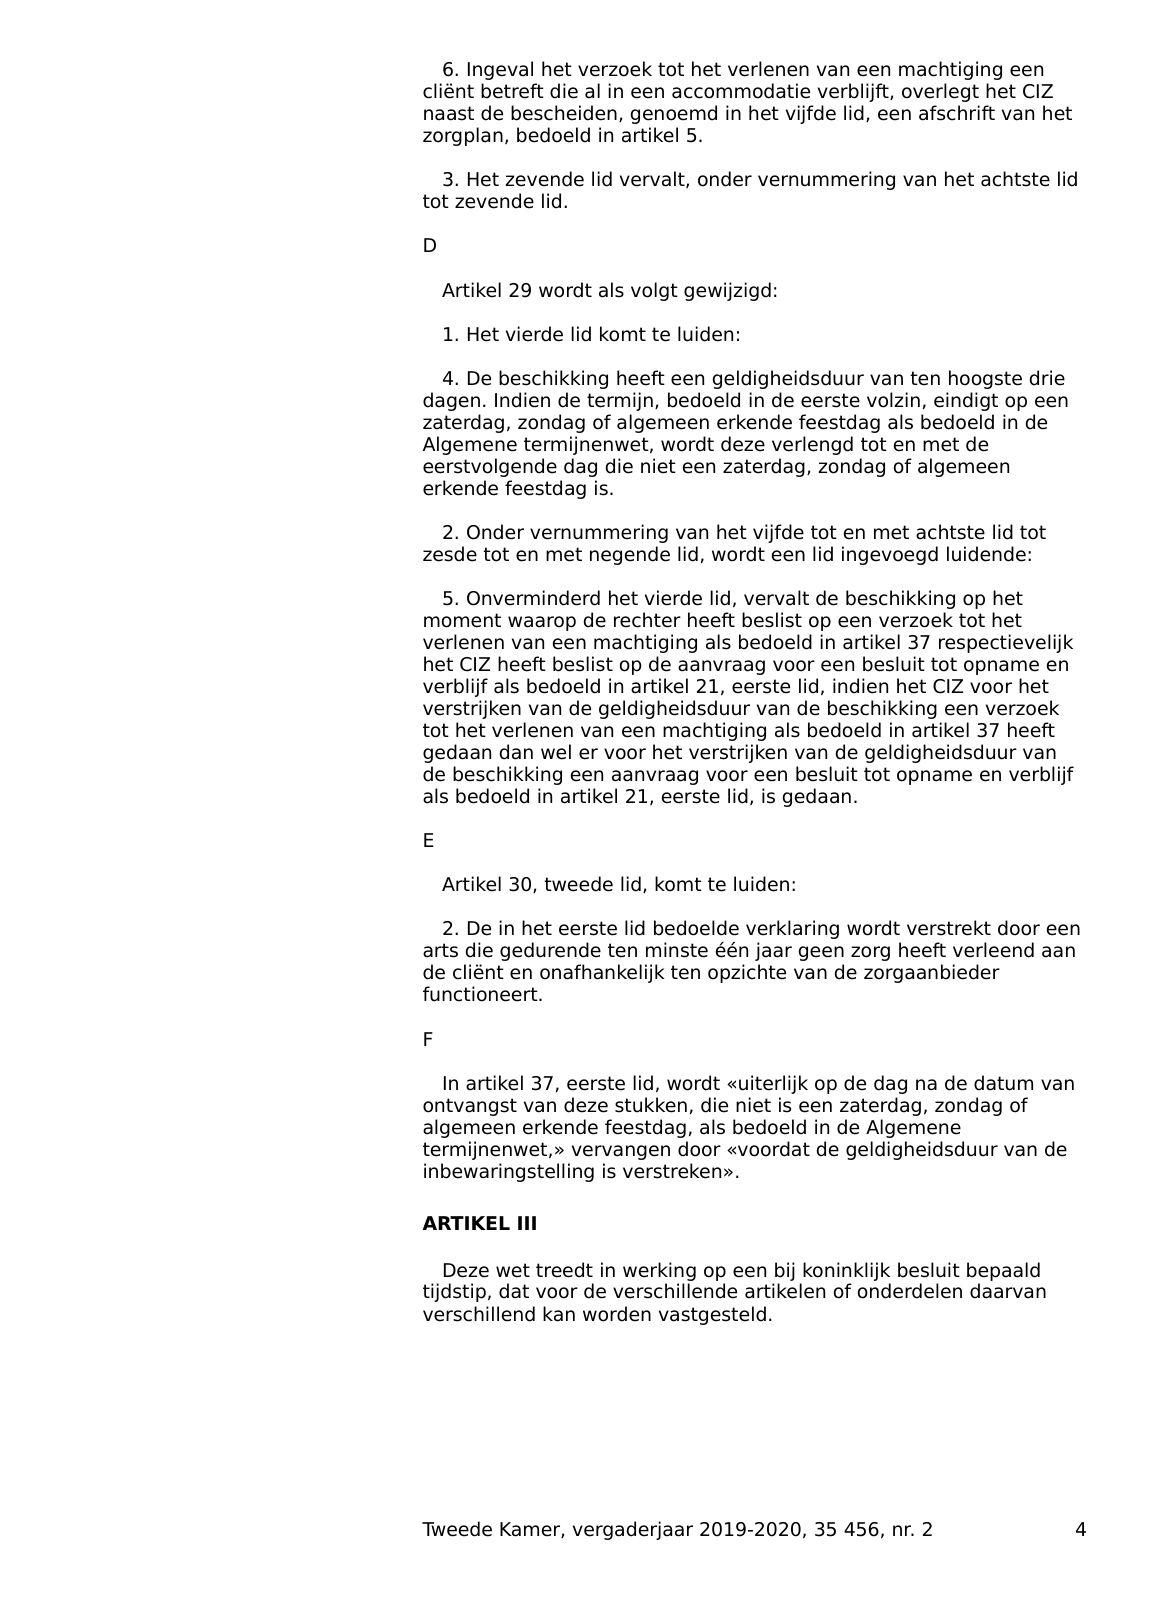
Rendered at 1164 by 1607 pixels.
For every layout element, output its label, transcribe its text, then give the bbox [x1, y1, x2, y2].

text Deze wet treedt in werking op een bij koninklijk besluit bepaald tijdstip, dat voor de verschillende artikelen of onderdelen daarvan verschillend kan worden vastgesteld. [422, 1259, 1087, 1325]
text D [422, 235, 1087, 257]
text 2. Onder vernummering van het vijfde tot en met achtste lid tot zesde tot en met negende lid, wordt een lid ingevoegd luidende: [422, 522, 1087, 566]
text 6. Ingeval het verzoek tot het verlenen van een machtiging een cliënt betreft die al in een accommodatie verblijft, overlegt het CIZ naast de bescheiden, genoemd in het vijfde lid, een afschrift van het zorgplan, bedoeld in artikel 5. [422, 59, 1087, 147]
text 4. De beschikking heeft een geldigheidsduur van ten hoogste drie dagen. Indien de termijn, bedoeld in de eerste volzin, eindigt op een zaterdag, zondag of algemeen erkende feestdag als bedoeld in de Algemene termijnenwet, wordt deze verlengd tot en met de eerstvolgende dag die niet een zaterdag, zondag of algemeen erkende feestdag is. [422, 368, 1087, 500]
text In artikel 37, eerste lid, wordt «uiterlijk op de dag na de datum van ontvangst van deze stukken, die niet is een zaterdag, zondag of algemeen erkende feestdag, als bedoeld in de Algemene termijnenwet,» vervangen door «voordat de geldigheidsduur van de inbewaringstelling is verstreken». [422, 1073, 1087, 1182]
text Artikel 30, tweede lid, komt te luiden: [422, 874, 1087, 896]
text 1. Het vierde lid komt te luiden: [422, 324, 1087, 346]
text 2. De in het eerste lid bedoelde verklaring wordt verstrekt door een arts die gedurende ten minste één jaar geen zorg heeft verleend aan de cliënt en onafhankelijk ten opzichte van de zorgaanbieder functioneert. [422, 918, 1087, 1006]
text Artikel 29 wordt als volgt gewijzigd: [422, 279, 1087, 301]
text F [422, 1028, 1087, 1050]
subtitle ARTIKEL III [422, 1212, 1087, 1234]
text 3. Het zevende lid vervalt, onder vernummering van het achtste lid tot zevende lid. [422, 169, 1087, 213]
text E [422, 830, 1087, 852]
text 5. Onverminderd het vierde lid, vervalt de beschikking op het moment waarop de rechter heeft beslist op een verzoek tot het verlenen van een machtiging als bedoeld in artikel 37 respectievelijk het CIZ heeft beslist op de aanvraag voor een besluit tot opname en verblijf als bedoeld in artikel 21, eerste lid, indien het CIZ voor het verstrijken van de geldigheidsduur van de beschikking een verzoek tot het verlenen van een machtiging als bedoeld in artikel 37 heeft gedaan dan wel er voor het verstrijken van de geldigheidsduur van de beschikking een aanvraag voor een besluit tot opname en verblijf als bedoeld in artikel 21, eerste lid, is gedaan. [422, 588, 1087, 808]
